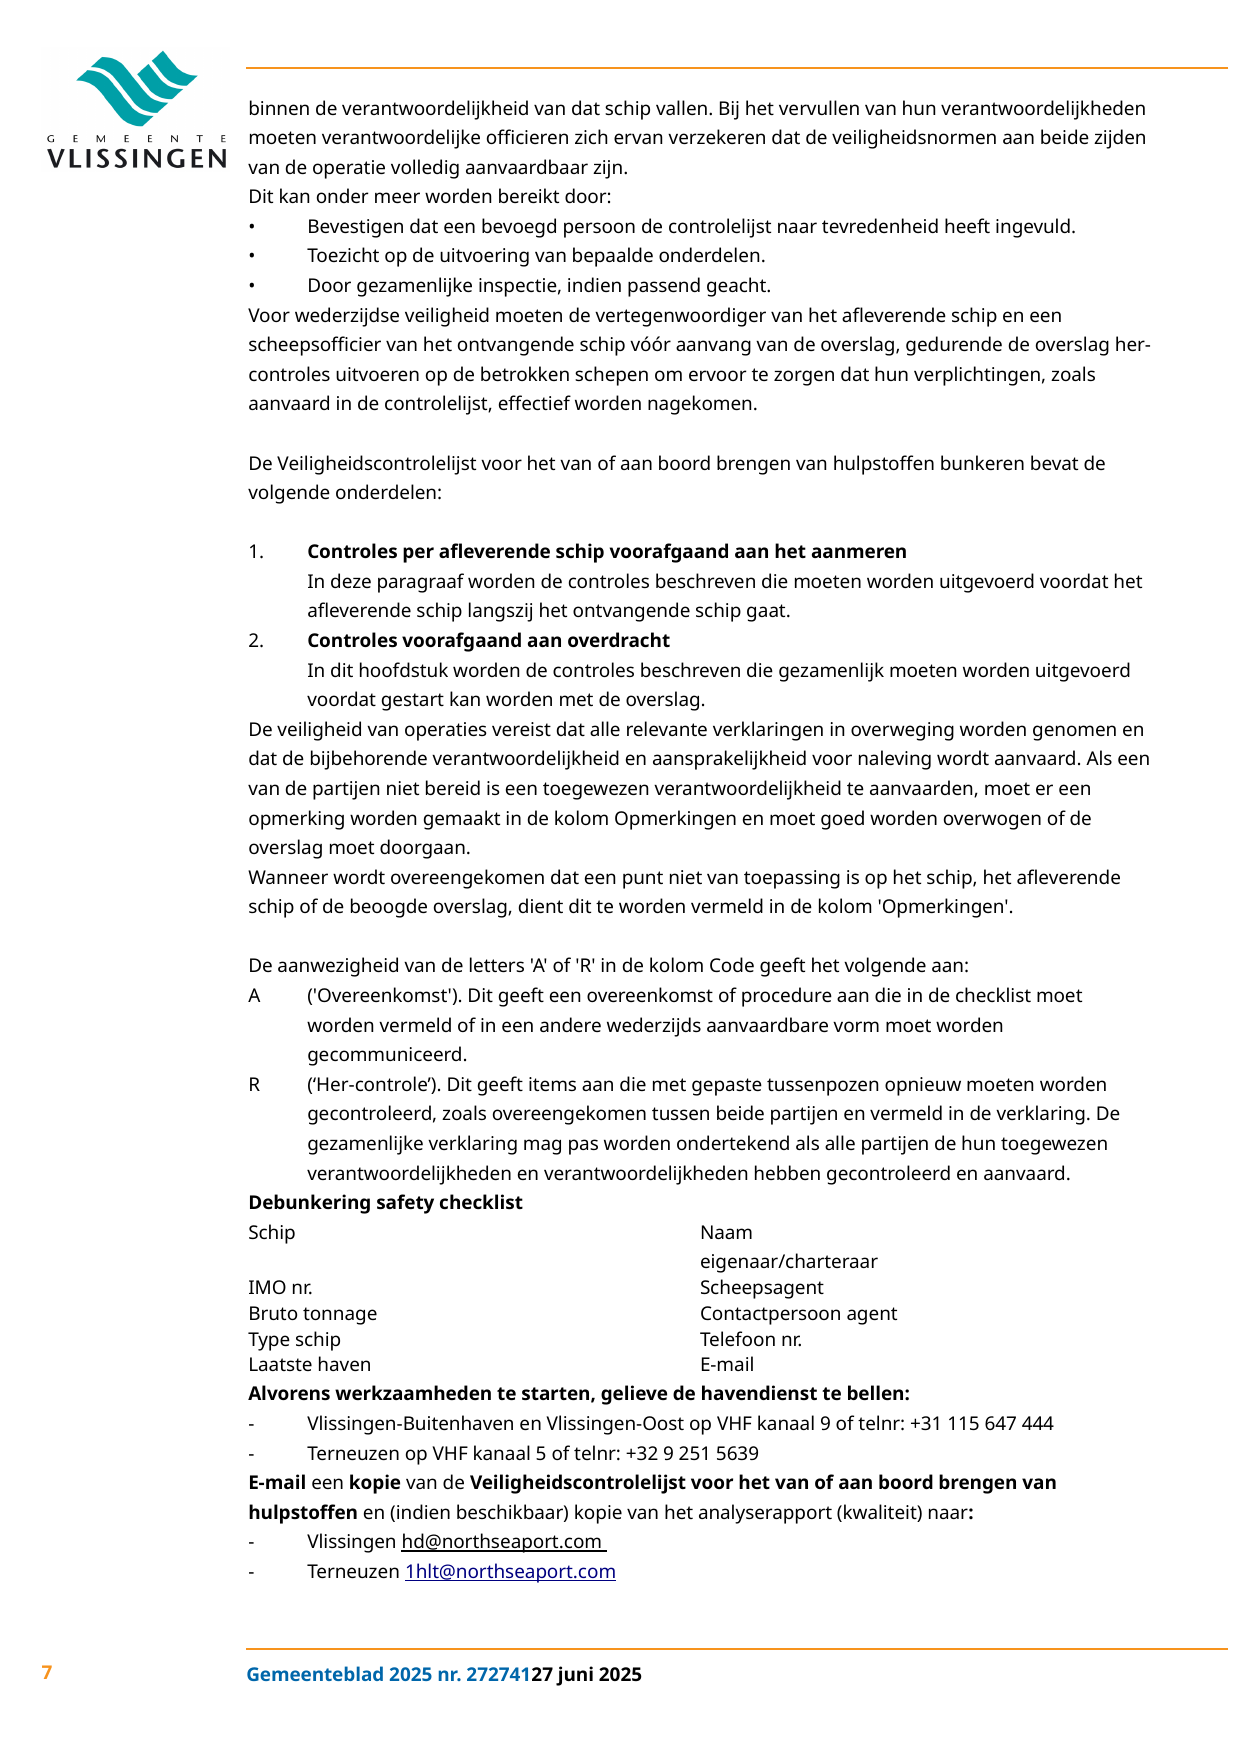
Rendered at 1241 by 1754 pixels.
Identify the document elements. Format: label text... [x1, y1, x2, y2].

table_cell [926, 1300, 1152, 1326]
text E-mail een kopie van de Veiligheidscontrolelijst voor het van of aan boord brengen van hulpstoffen en (indien beschikbaar) kopie van het analyserapport (kwaliteit) naar: [248, 1469, 1152, 1524]
picture [41, 47, 231, 172]
table_cell [474, 1352, 700, 1377]
table_cell [474, 1326, 700, 1352]
list In deze paragraaf worden de controles beschreven die moeten worden uitgevoerd voordat het afleverende schip langszij het ontvangende schip gaat. [248, 568, 1152, 623]
table_header [474, 1219, 700, 1274]
list ('Overeenkomst'). Dit geeft een overeenkomst of procedure aan die in de checklist moet worden vermeld of in een andere wederzijds aanvaardbare vorm moet worden gecommuniceerd. [248, 982, 1152, 1067]
table_cell Bruto tonnage [248, 1300, 474, 1326]
list Terneuzen op VHF kanaal 5 of telnr: +32 9 251 5639 [248, 1440, 1152, 1465]
text Wanneer wordt overeengekomen dat een punt niet van toepassing is op het schip, het afleverende schip of de beoogde overslag, dient dit te worden vermeld in de kolom 'Opmerkingen'. [248, 864, 1152, 919]
list Controles voorafgaand aan overdracht [248, 627, 1152, 653]
table_cell [474, 1274, 700, 1300]
text Voor wederzijdse veiligheid moeten de vertegenwoordiger van het afleverende schip en een scheepsofficier van het ontvangende schip vóór aanvang van de overslag, gedurende de overslag her-controles uitvoeren op de betrokken schepen om ervoor te zorgen dat hun verplichtingen, zoals aanvaard in de controlelijst, effectief worden nagekomen. [248, 302, 1152, 416]
text Debunkering safety checklist [248, 1189, 1152, 1215]
table_header [926, 1219, 1152, 1274]
table_cell [926, 1274, 1152, 1300]
text De Veiligheidscontrolelijst voor het van of aan boord brengen van hulpstoffen bunkeren bevat de volgende onderdelen: [248, 450, 1152, 505]
text Alvorens werkzaamheden te starten, gelieve de havendienst te bellen: [248, 1381, 1152, 1406]
list (‘Her-controle’). Dit geeft items aan die met gepaste tussenpozen opnieuw moeten worden gecontroleerd, zoals overeengekomen tussen beide partijen en vermeld in de verklaring. De gezamenlijke verklaring mag pas worden ondertekend als alle partijen de hun toegewezen verantwoordelijkheden en verantwoordelijkheden hebben gecontroleerd en aanvaard. [248, 1071, 1152, 1186]
table_cell [926, 1352, 1152, 1377]
table_cell [926, 1326, 1152, 1352]
table_cell Contactpersoon agent [700, 1300, 926, 1326]
list Door gezamenlijke inspectie, indien passend geacht. [248, 272, 1152, 298]
text Dit kan onder meer worden bereikt door: [248, 183, 1152, 209]
table_cell Type schip [248, 1326, 474, 1352]
list Bevestigen dat een bevoegd persoon de controlelijst naar tevredenheid heeft ingevuld. [248, 213, 1152, 239]
table_cell Scheepsagent [700, 1274, 926, 1300]
list Terneuzen 1hlt@northseaport.com [248, 1558, 1152, 1584]
list Vlissingen hd@northseaport.com [248, 1528, 1152, 1554]
table_cell E-mail [700, 1352, 926, 1377]
table_cell Laatste haven [248, 1352, 474, 1377]
list Toezicht op de uitvoering van bepaalde onderdelen. [248, 243, 1152, 268]
text De veiligheid van operaties vereist dat alle relevante verklaringen in overweging worden genomen en dat de bijbehorende verantwoordelijkheid en aansprakelijkheid voor naleving wordt aanvaard. Als een van de partijen niet bereid is een toegewezen verantwoordelijkheid te aanvaarden, moet er een opmerking worden gemaakt in de kolom Opmerkingen en moet goed worden overwogen of de overslag moet doorgaan. [248, 716, 1152, 860]
list Vlissingen-Buitenhaven en Vlissingen-Oost op VHF kanaal 9 of telnr: +31 115 647 444 [248, 1410, 1152, 1436]
table_header Naam eigenaar/charteraar [700, 1219, 926, 1274]
text binnen de verantwoordelijkheid van dat schip vallen. Bij het vervullen van hun verantwoordelijkheden moeten verantwoordelijke officieren zich ervan verzekeren dat de veiligheidsnormen aan beide zijden van de operatie volledig aanvaardbaar zijn. [248, 95, 1152, 180]
table_header Schip [248, 1219, 474, 1274]
list Controles per afleverende schip voorafgaand aan het aanmeren [248, 538, 1152, 564]
list In dit hoofdstuk worden de controles beschreven die gezamenlijk moeten worden uitgevoerd voordat gestart kan worden met de overslag. [248, 657, 1152, 712]
table_cell Telefoon nr. [700, 1326, 926, 1352]
table_cell [474, 1300, 700, 1326]
text De aanwezigheid van de letters 'A' of 'R' in de kolom Code geeft het volgende aan: [248, 953, 1152, 978]
table_cell IMO nr. [248, 1274, 474, 1300]
